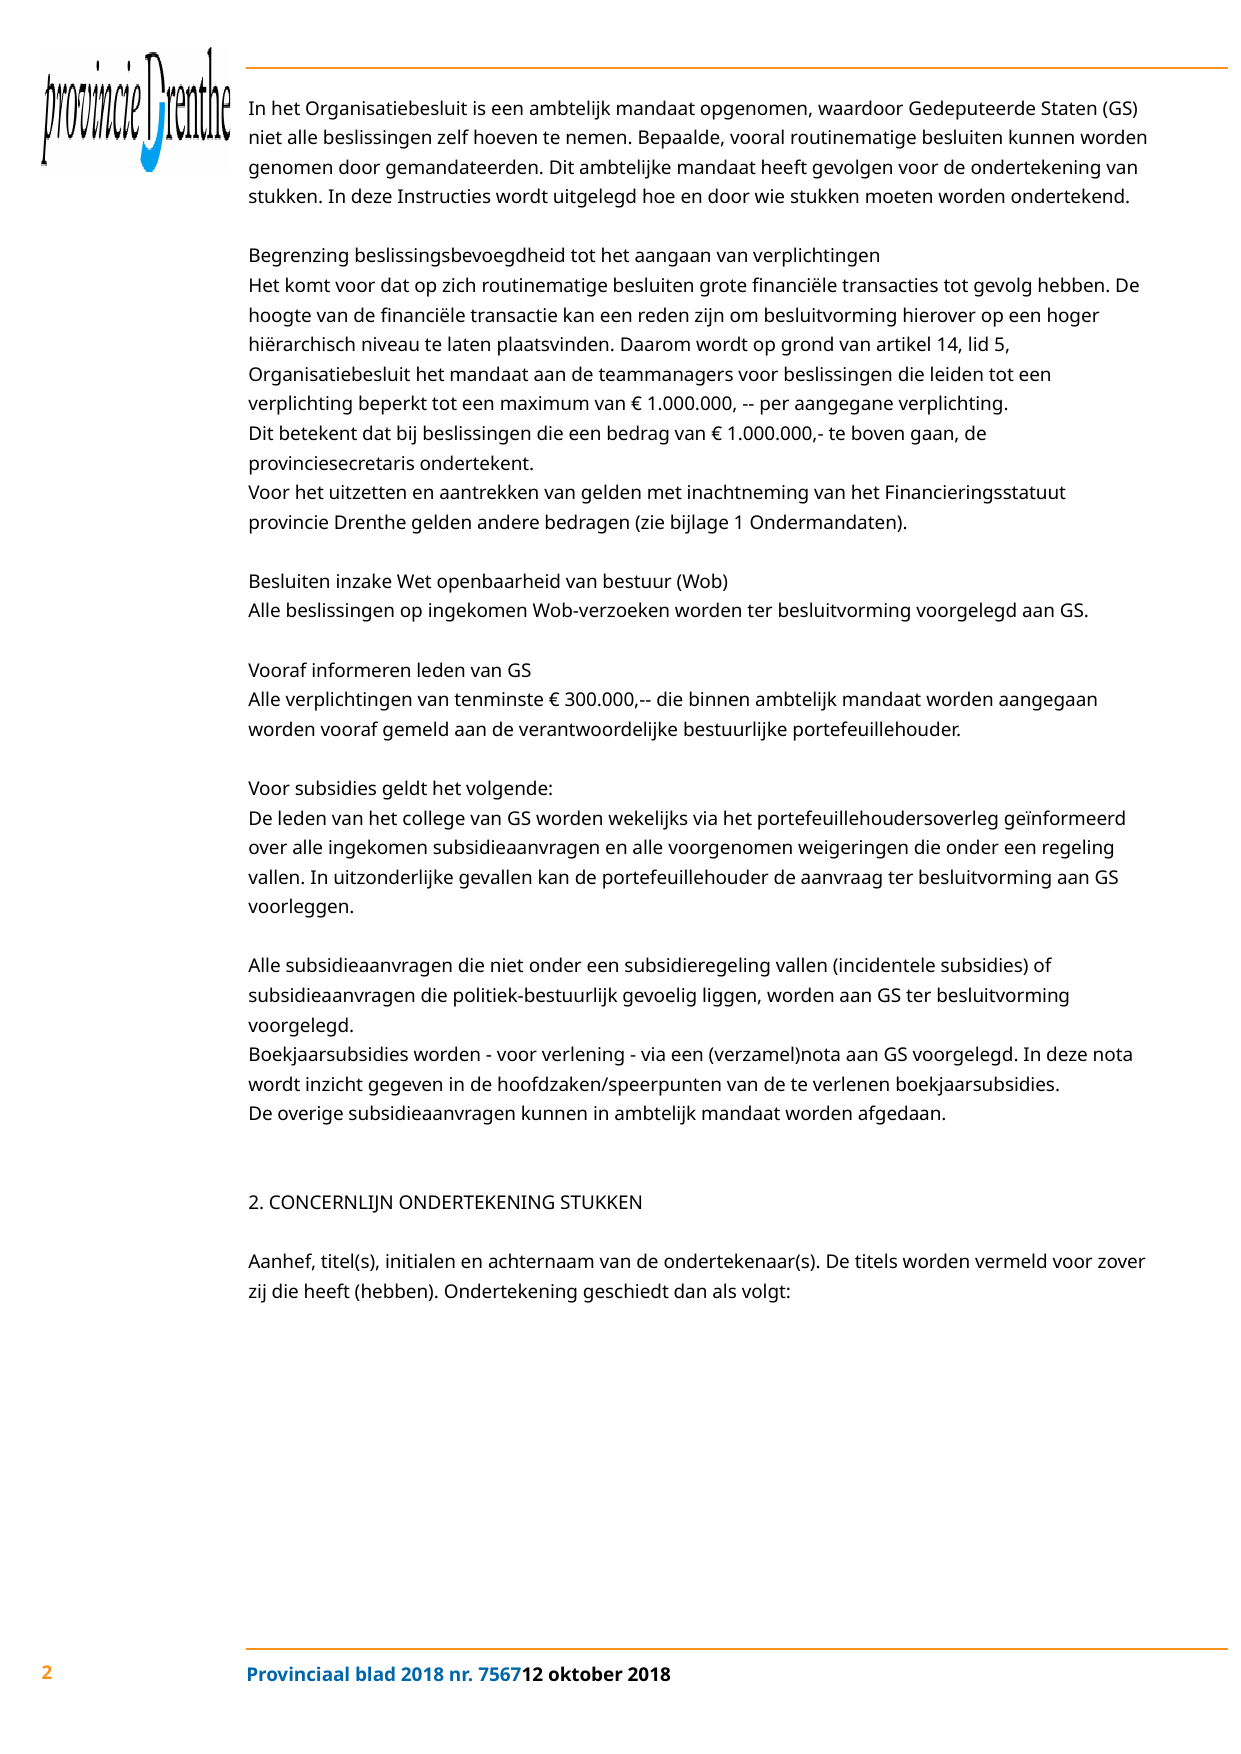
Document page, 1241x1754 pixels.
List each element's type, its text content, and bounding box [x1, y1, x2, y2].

text Begrenzing beslissingsbevoegdheid tot het aangaan van verplichtingen [248, 243, 1152, 268]
text Boekjaarsubsidies worden - voor verlening - via een (verzamel)nota aan GS voorgelegd. In deze nota wordt inzicht gegeven in de hoofdzaken/speerpunten van de te verlenen boekjaarsubsidies. [248, 1041, 1152, 1097]
text Alle beslissingen op ingekomen Wob-verzoeken worden ter besluitvorming voorgelegd aan GS. [248, 598, 1152, 623]
text Voor subsidies geldt het volgende: [248, 775, 1152, 801]
text Dit betekent dat bij beslissingen die een bedrag van € 1.000.000,- te boven gaan, de provinciesecretaris ondertekent. [248, 420, 1152, 476]
text De overige subsidieaanvragen kunnen in ambtelijk mandaat worden afgedaan. [248, 1101, 1152, 1126]
picture [41, 47, 231, 172]
text 2. CONCERNLIJN ONDERTEKENING STUKKEN [248, 1189, 1152, 1215]
text Aanhef, titel(s), initialen en achternaam van de ondertekenaar(s). De titels worden vermeld voor zover zij die heeft (hebben). Ondertekening geschiedt dan als volgt: [248, 1248, 1152, 1304]
text Voor het uitzetten en aantrekken van gelden met inachtneming van het Financieringsstatuut provincie Drenthe gelden andere bedragen (zie bijlage 1 Ondermandaten). [248, 479, 1152, 535]
text In het Organisatiebesluit is een ambtelijk mandaat opgenomen, waardoor Gedeputeerde Staten (GS) niet alle beslissingen zelf hoeven te nemen. Bepaalde, vooral routinematige besluiten kunnen worden genomen door gemandateerden. Dit ambtelijke mandaat heeft gevolgen voor de ondertekening van stukken. In deze Instructies wordt uitgelegd hoe en door wie stukken moeten worden ondertekend. [248, 95, 1152, 209]
text Besluiten inzake Wet openbaarheid van bestuur (Wob) [248, 568, 1152, 594]
text Vooraf informeren leden van GS [248, 657, 1152, 683]
text Het komt voor dat op zich routinematige besluiten grote financiële transacties tot gevolg hebben. De hoogte van de financiële transactie kan een reden zijn om besluitvorming hierover op een hoger hiërarchisch niveau te laten plaatsvinden. Daarom wordt op grond van artikel 14, lid 5, Organisatiebesluit het mandaat aan de teammanagers voor beslissingen die leiden tot een verplichting beperkt tot een maximum van € 1.000.000, -- per aangegane verplichting. [248, 272, 1152, 416]
text De leden van het college van GS worden wekelijks via het portefeuillehoudersoverleg geïnformeerd over alle ingekomen subsidieaanvragen en alle voorgenomen weigeringen die onder een regeling vallen. In uitzonderlijke gevallen kan de portefeuillehouder de aanvraag ter besluitvorming aan GS voorleggen. [248, 805, 1152, 919]
text Alle verplichtingen van tenminste € 300.000,-- die binnen ambtelijk mandaat worden aangegaan worden vooraf gemeld aan de verantwoordelijke bestuurlijke portefeuillehouder. [248, 686, 1152, 742]
text Alle subsidieaanvragen die niet onder een subsidieregeling vallen (incidentele subsidies) of subsidieaanvragen die politiek-bestuurlijk gevoelig liggen, worden aan GS ter besluitvorming voorgelegd. [248, 953, 1152, 1038]
